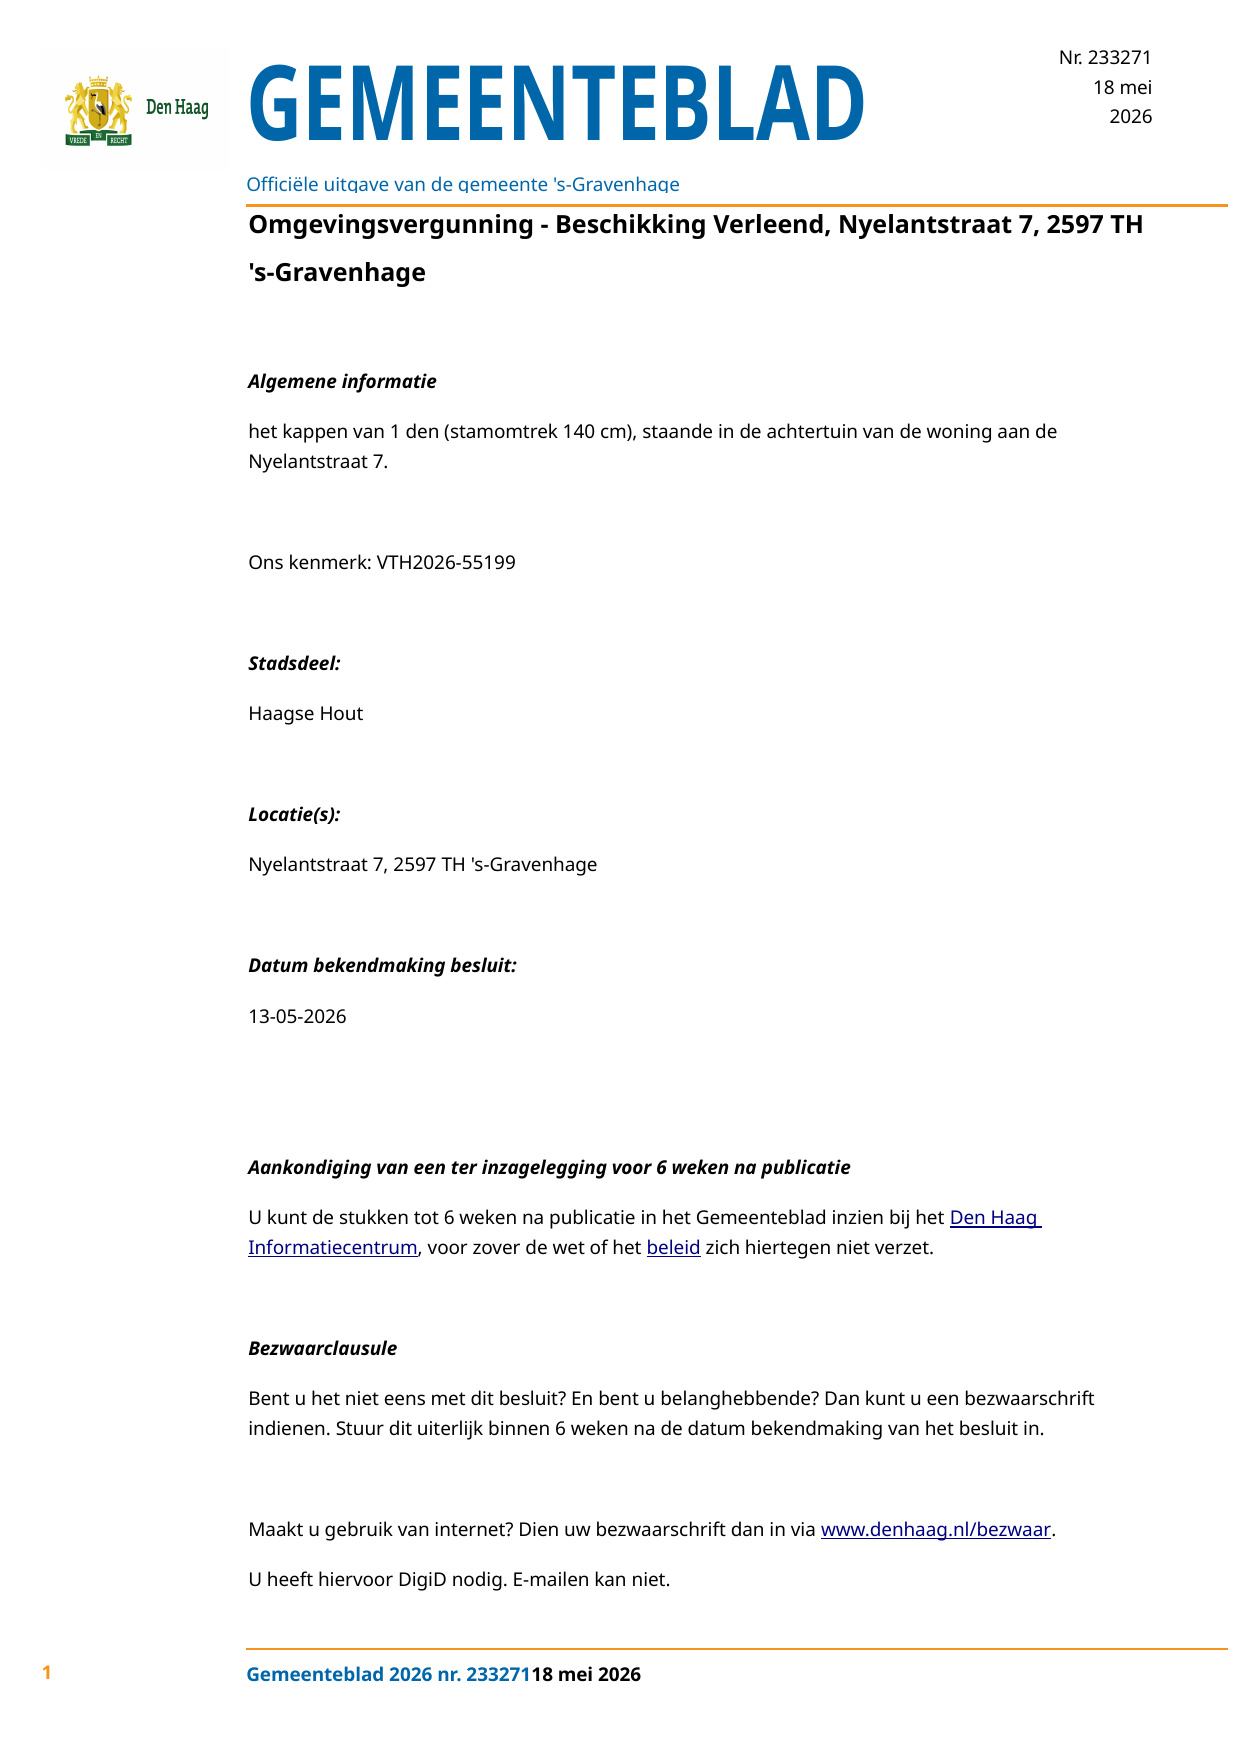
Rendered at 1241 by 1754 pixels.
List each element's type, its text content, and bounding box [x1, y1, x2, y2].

text U kunt de stukken tot 6 weken na publicatie in het Gemeenteblad inzien bij het Den Haag Informatiecentrum, voor zover de wet of het beleid zich hiertegen niet verzet. [248, 1204, 1152, 1260]
text Algemene informatie [248, 368, 1152, 394]
text Ons kenmerk: VTH2026-55199 [248, 549, 1152, 575]
text Stadsdeel: [248, 650, 1152, 676]
picture [41, 47, 231, 172]
text Nyelantstraat 7, 2597 TH 's-Gravenhage [248, 852, 1152, 877]
text het kappen van 1 den (stamomtrek 140 cm), staande in de achtertuin van de woning aan de Nyelantstraat 7. [248, 419, 1152, 474]
text U heeft hiervoor DigiD nodig. E-mailen kan niet. [248, 1566, 1152, 1592]
text Datum bekendmaking besluit: [248, 952, 1152, 978]
text Locatie(s): [248, 801, 1152, 827]
text Omgevingsvergunning - Beschikking Verleend, Nyelantstraat 7, 2597 TH 's-Gravenhage [248, 207, 1152, 288]
text Bent u het niet eens met dit besluit? En bent u belanghebbende? Dan kunt u een bezwaarschrift indienen. Stuur dit uiterlijk binnen 6 weken na de datum bekendmaking van het besluit in. [248, 1385, 1152, 1441]
text Aankondiging van een ter inzagelegging voor 6 weken na publicatie [248, 1154, 1152, 1180]
text Bezwaarclausule [248, 1335, 1152, 1361]
text Maakt u gebruik van internet? Dien uw bezwaarschrift dan in via www.denhaag.nl/bezwaar. [248, 1516, 1152, 1542]
text Haagse Hout [248, 700, 1152, 726]
text 13-05-2026 [248, 1003, 1152, 1029]
